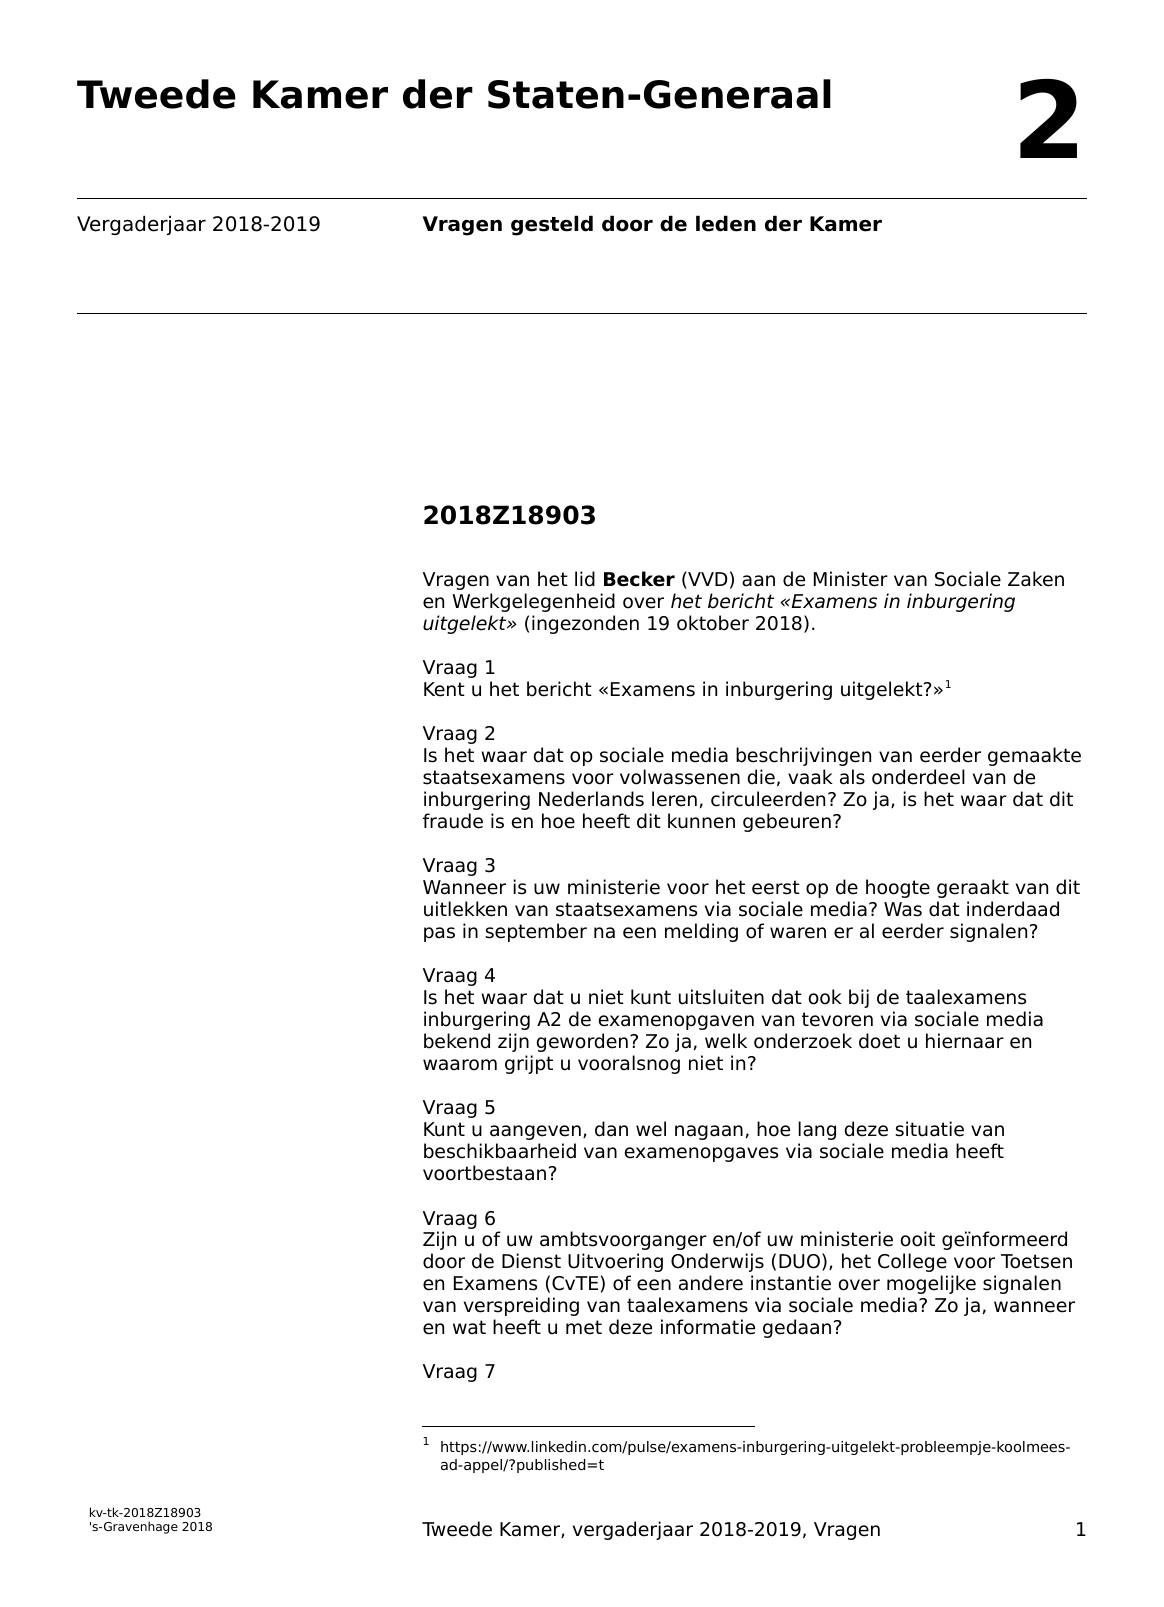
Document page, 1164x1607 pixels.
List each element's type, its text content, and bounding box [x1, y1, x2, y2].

text 's-Gravenhage 2018 [88, 1520, 323, 1534]
text Vraag 7 [422, 1361, 1087, 1383]
text Is het waar dat op sociale media beschrijvingen van eerder gemaakte staatsexamens voor volwassenen die, vaak als onderdeel van de inburgering Nederlands leren, circuleerden? Zo ja, is het waar dat dit fraude is en hoe heeft dit kunnen gebeuren? [422, 745, 1087, 833]
text Vraag 2 [422, 723, 1087, 745]
text Wanneer is uw ministerie voor het eerst op de hoogte geraakt van dit uitlekken van staatsexamens via sociale media? Was dat inderdaad pas in september na een melding of waren er al eerder signalen? [422, 877, 1087, 943]
text Is het waar dat u niet kunt uitsluiten dat ook bij de taalexamens inburgering A2 de examenopgaven van tevoren via sociale media bekend zijn geworden? Zo ja, welk onderzoek doet u hiernaar en waarom grijpt u vooralsnog niet in? [422, 987, 1087, 1075]
table_cell Vergaderjaar 2018-2019 [77, 199, 422, 313]
text Zijn u of uw ambtsvoorganger en/of uw ministerie ooit geïnformeerd door de Dienst Uitvoering Onderwijs (DUO), het College voor Toetsen en Examens (CvTE) of een andere instantie over mogelijke signalen van verspreiding van taalexamens via sociale media? Zo ja, wanneer en wat heeft u met deze informatie gedaan? [422, 1229, 1087, 1339]
table_header Tweede Kamer der Staten-Generaal [77, 59, 886, 198]
text https://www.linkedin.com/pulse/examens-inburgering-uitgelekt-probleempje-koolmees-ad-appel/?published=t [422, 1435, 1087, 1474]
table_header 2 [886, 59, 1087, 198]
text Vraag 1 [422, 657, 1087, 679]
text Vraag 4 [422, 965, 1087, 987]
text Kent u het bericht «Examens in inburgering uitgelekt?» [422, 679, 1087, 701]
text Vraag 3 [422, 855, 1087, 877]
text Vragen van het lid Becker (VVD) aan de Minister van Sociale Zaken en Werkgelegenheid over het bericht «Examens in inburgering uitgelekt» (ingezonden 19 oktober 2018). [422, 569, 1087, 635]
text 2018Z18903 [422, 501, 1087, 531]
text Kunt u aangeven, dan wel nagaan, hoe lang deze situatie van beschikbaarheid van examenopgaves via sociale media heeft voortbestaan? [422, 1119, 1087, 1185]
text kv-tk-2018Z18903 [88, 1506, 323, 1520]
table_cell Vragen gesteld door de leden der Kamer [422, 199, 1087, 313]
text Vraag 5 [422, 1097, 1087, 1119]
text Vraag 6 [422, 1207, 1087, 1229]
